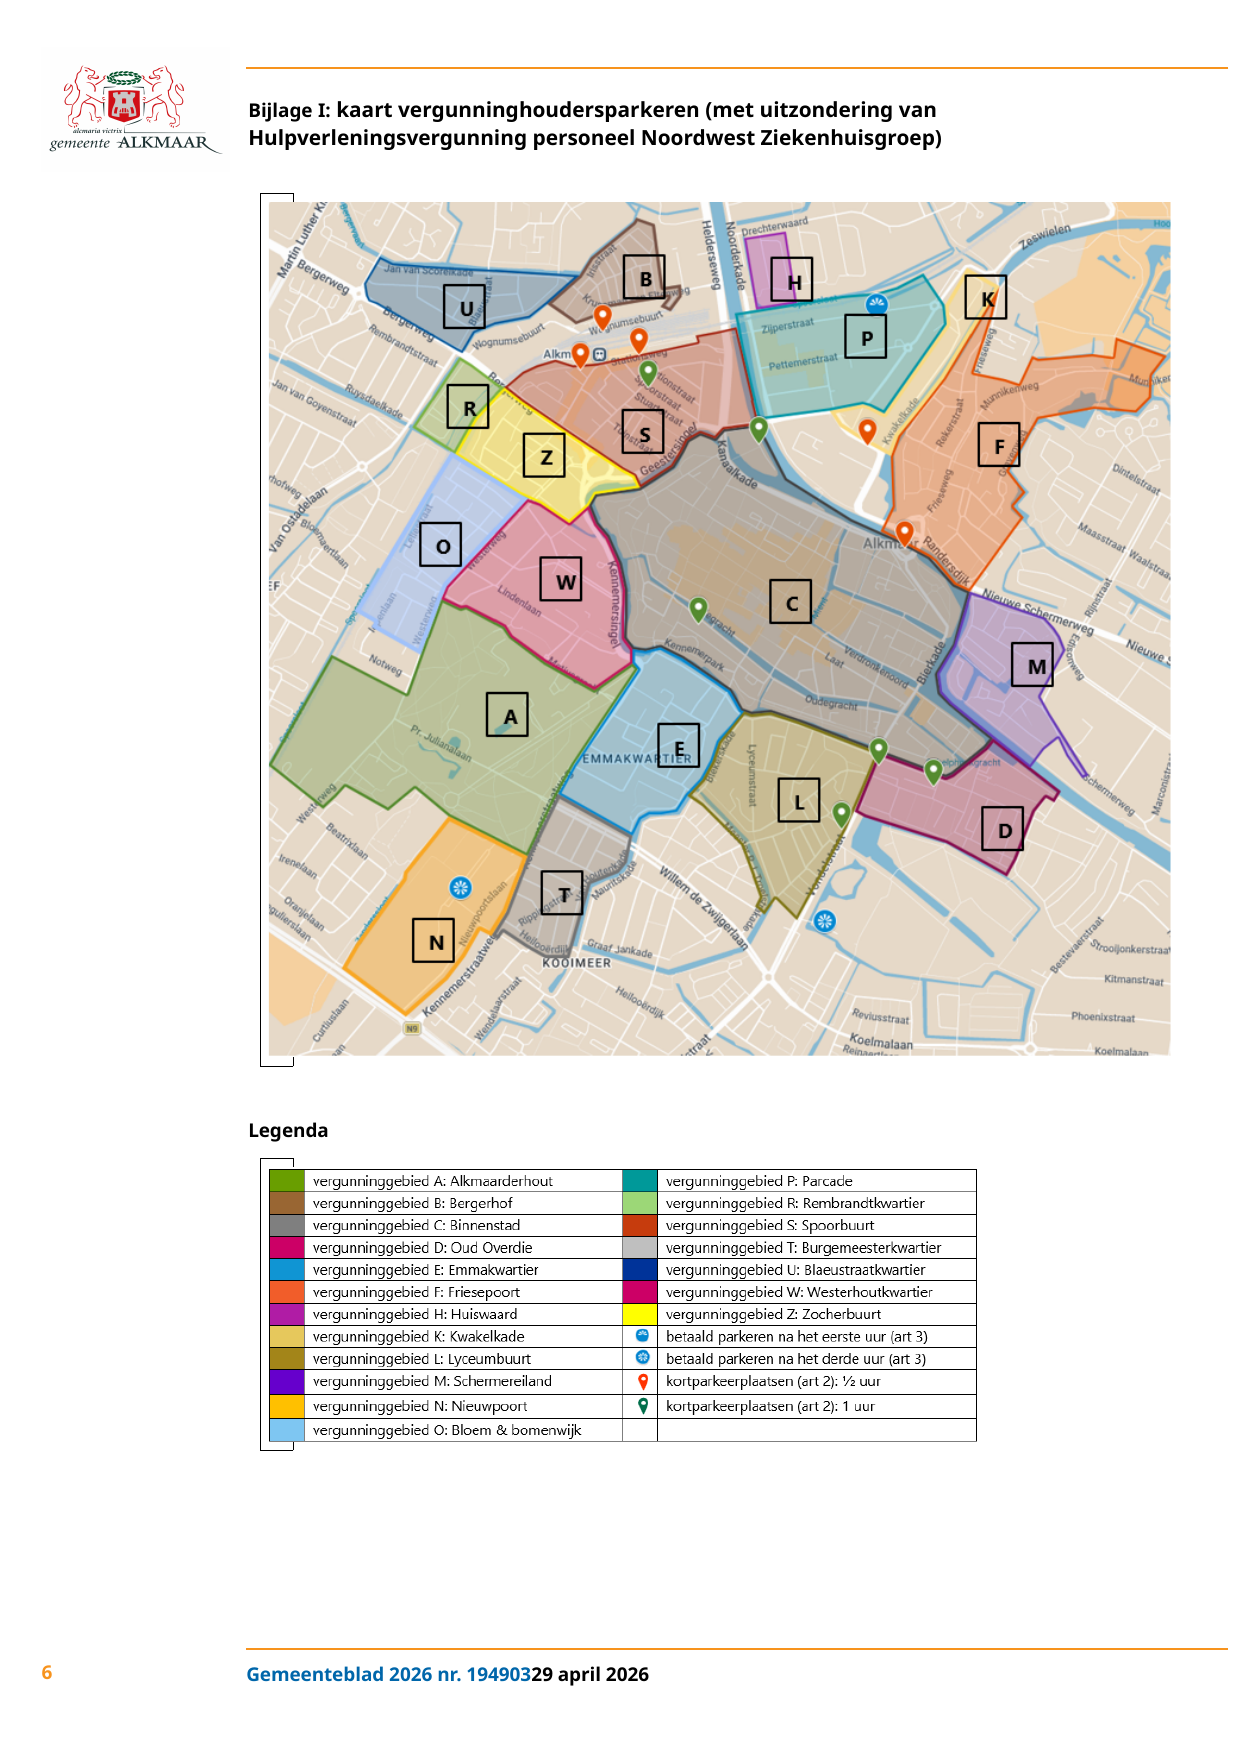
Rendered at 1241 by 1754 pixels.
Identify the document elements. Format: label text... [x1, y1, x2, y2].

picture [41, 47, 231, 172]
picture [268, 202, 1173, 1057]
text Bijlage I: kaart vergunninghoudersparkeren (met uitzondering van Hulpverleningsvergunning personeel Noordwest Ziekenhuisgroep) [248, 95, 1152, 152]
picture [268, 1167, 978, 1442]
text Legenda [248, 1117, 1152, 1142]
